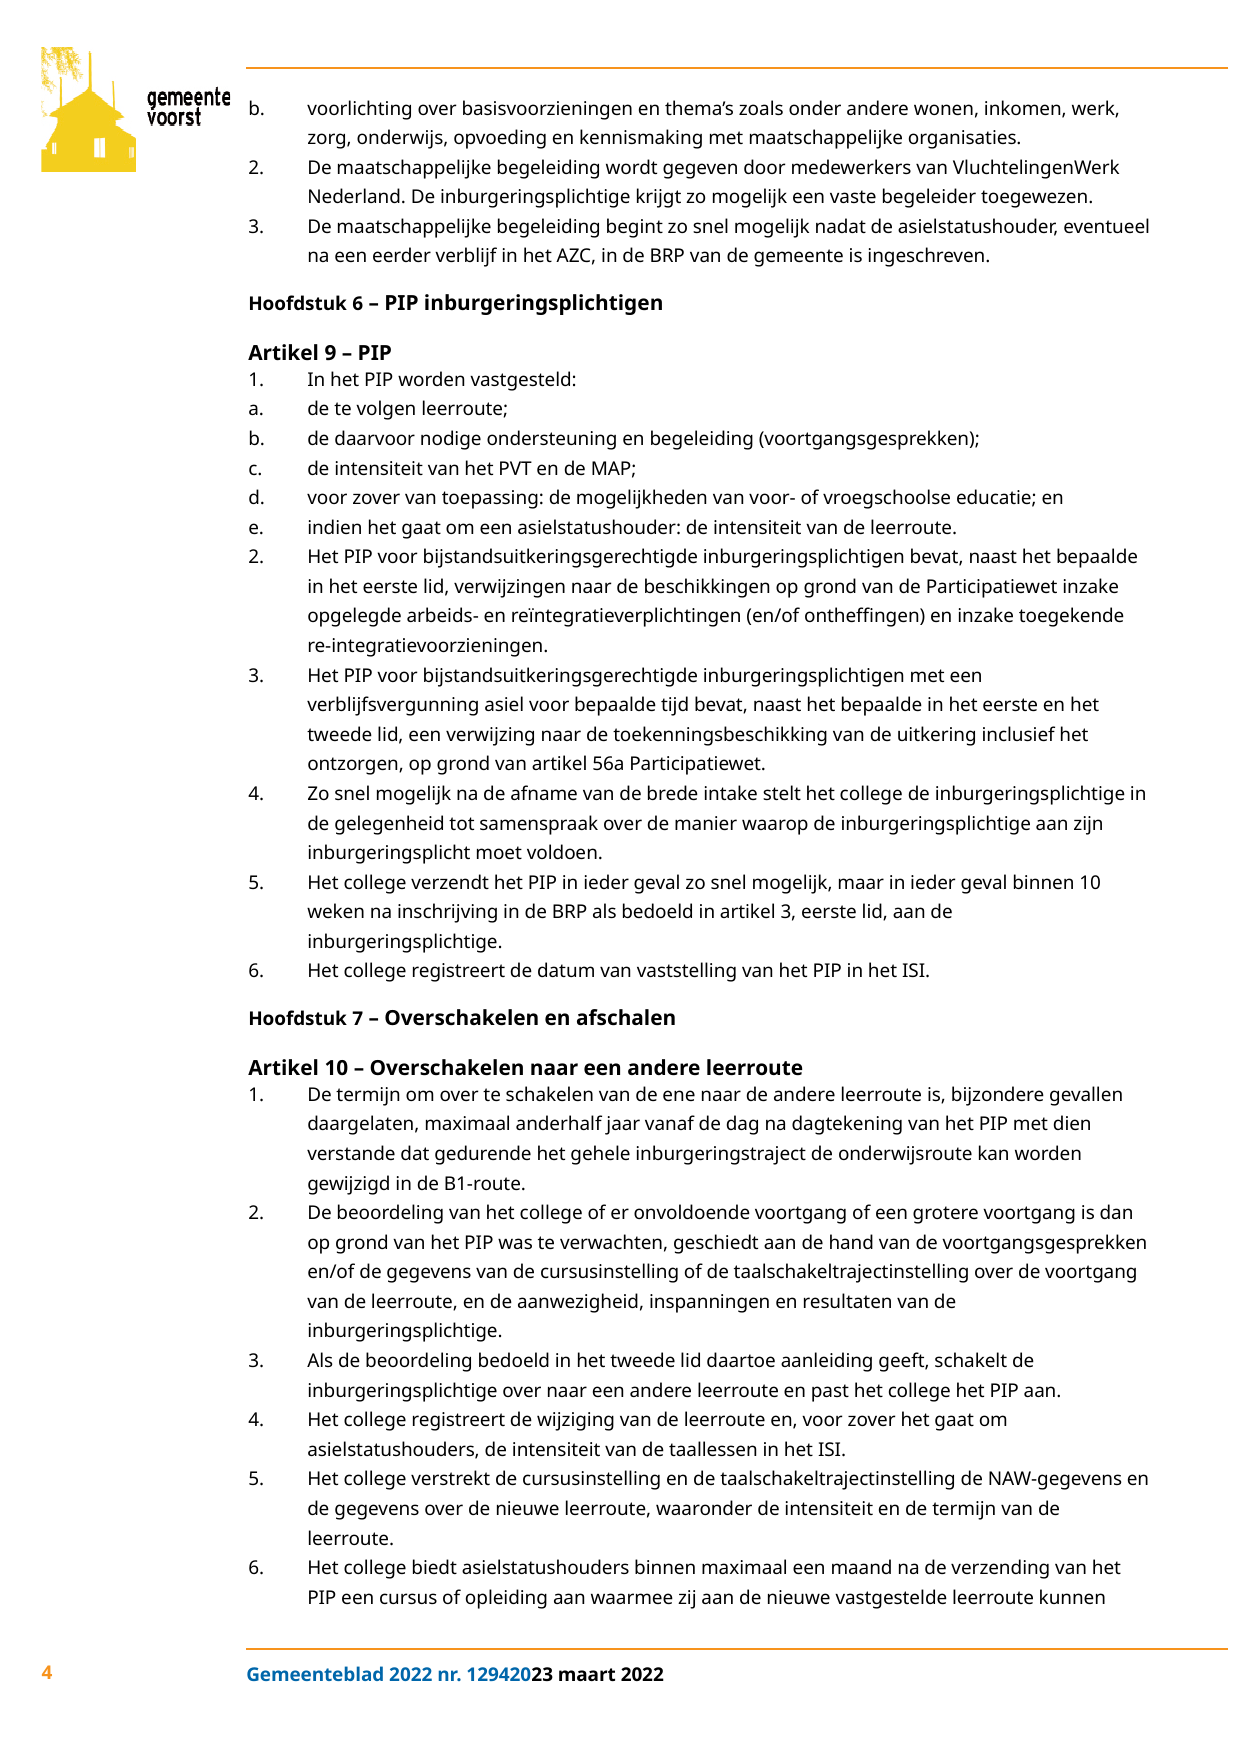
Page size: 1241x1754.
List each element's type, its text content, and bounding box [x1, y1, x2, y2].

list voorlichting over basisvoorzieningen en thema’s zoals onder andere wonen, inkomen, werk, zorg, onderwijs, opvoeding en kennismaking met maatschappelijke organisaties. [248, 95, 1152, 150]
list de te volgen leerroute; [248, 396, 1152, 421]
list de daarvoor nodige ondersteuning en begeleiding (voortgangsgesprekken); [248, 425, 1152, 451]
list In het PIP worden vastgesteld: [248, 366, 1152, 392]
list Zo snel mogelijk na de afname van de brede intake stelt het college de inburgeringsplichtige in de gelegenheid tot samenspraak over de manier waarop de inburgeringsplichtige aan zijn inburgeringsplicht moet voldoen. [248, 780, 1152, 865]
list De maatschappelijke begeleiding begint zo snel mogelijk nadat de asielstatushouder, eventueel na een eerder verblijf in het AZC, in de BRP van de gemeente is ingeschreven. [248, 213, 1152, 268]
list De maatschappelijke begeleiding wordt gegeven door medewerkers van VluchtelingenWerk Nederland. De inburgeringsplichtige krijgt zo mogelijk een vaste begeleider toegewezen. [248, 154, 1152, 209]
list Het college registreert de wijziging van de leerroute en, voor zover het gaat om asielstatushouders, de intensiteit van de taallessen in het ISI. [248, 1406, 1152, 1462]
text Artikel 9 – PIP [248, 338, 1152, 366]
list Het college registreert de datum van vaststelling van het PIP in het ISI. [248, 958, 1152, 983]
list Het PIP voor bijstandsuitkeringsgerechtigde inburgeringsplichtigen bevat, naast het bepaalde in het eerste lid, verwijzingen naar de beschikkingen op grond van de Participatiewet inzake opgelegde arbeids- en reïntegratieverplichtingen (en/of ontheffingen) en inzake toegekende re-integratievoorzieningen. [248, 543, 1152, 658]
list Het PIP voor bijstandsuitkeringsgerechtigde inburgeringsplichtigen met een verblijfsvergunning asiel voor bepaalde tijd bevat, naast het bepaalde in het eerste en het tweede lid, een verwijzing naar de toekenningsbeschikking van de uitkering inclusief het ontzorgen, op grond van artikel 56a Participatiewet. [248, 662, 1152, 776]
list Het college verzendt het PIP in ieder geval zo snel mogelijk, maar in ieder geval binnen 10 weken na inschrijving in de BRP als bedoeld in artikel 3, eerste lid, aan de inburgeringsplichtige. [248, 869, 1152, 954]
list voor zover van toepassing: de mogelijkheden van voor- of vroegschoolse educatie; en [248, 484, 1152, 510]
list de intensiteit van het PVT en de MAP; [248, 455, 1152, 481]
picture [41, 47, 231, 172]
text Artikel 10 – Overschakelen naar een andere leerroute [248, 1053, 1152, 1081]
list Het college verstrekt de cursusinstelling en de taalschakeltrajectinstelling de NAW-gegevens en de gegevens over de nieuwe leerroute, waaronder de intensiteit en de termijn van de leerroute. [248, 1466, 1152, 1551]
list Als de beoordeling bedoeld in het tweede lid daartoe aanleiding geeft, schakelt de inburgeringsplichtige over naar een andere leerroute en past het college het PIP aan. [248, 1347, 1152, 1403]
list De beoordeling van het college of er onvoldoende voortgang of een grotere voortgang is dan op grond van het PIP was te verwachten, geschiedt aan de hand van de voortgangsgesprekken en/of de gegevens van de cursusinstelling of de taalschakeltrajectinstelling over de voortgang van de leerroute, en de aanwezigheid, inspanningen en resultaten van de inburgeringsplichtige. [248, 1199, 1152, 1343]
list Het college biedt asielstatushouders binnen maximaal een maand na de verzending van het PIP een cursus of opleiding aan waarmee zij aan de nieuwe vastgestelde leerroute kunnen [248, 1554, 1152, 1610]
text Hoofdstuk 6 – PIP inburgeringsplichtigen [248, 288, 1152, 317]
text Hoofdstuk 7 – Overschakelen en afschalen [248, 1003, 1152, 1032]
list De termijn om over te schakelen van de ene naar de andere leerroute is, bijzondere gevallen daargelaten, maximaal anderhalf jaar vanaf de dag na dagtekening van het PIP met dien verstande dat gedurende het gehele inburgeringstraject de onderwijsroute kan worden gewijzigd in de B1-route. [248, 1081, 1152, 1196]
list indien het gaat om een asielstatushouder: de intensiteit van de leerroute. [248, 514, 1152, 540]
